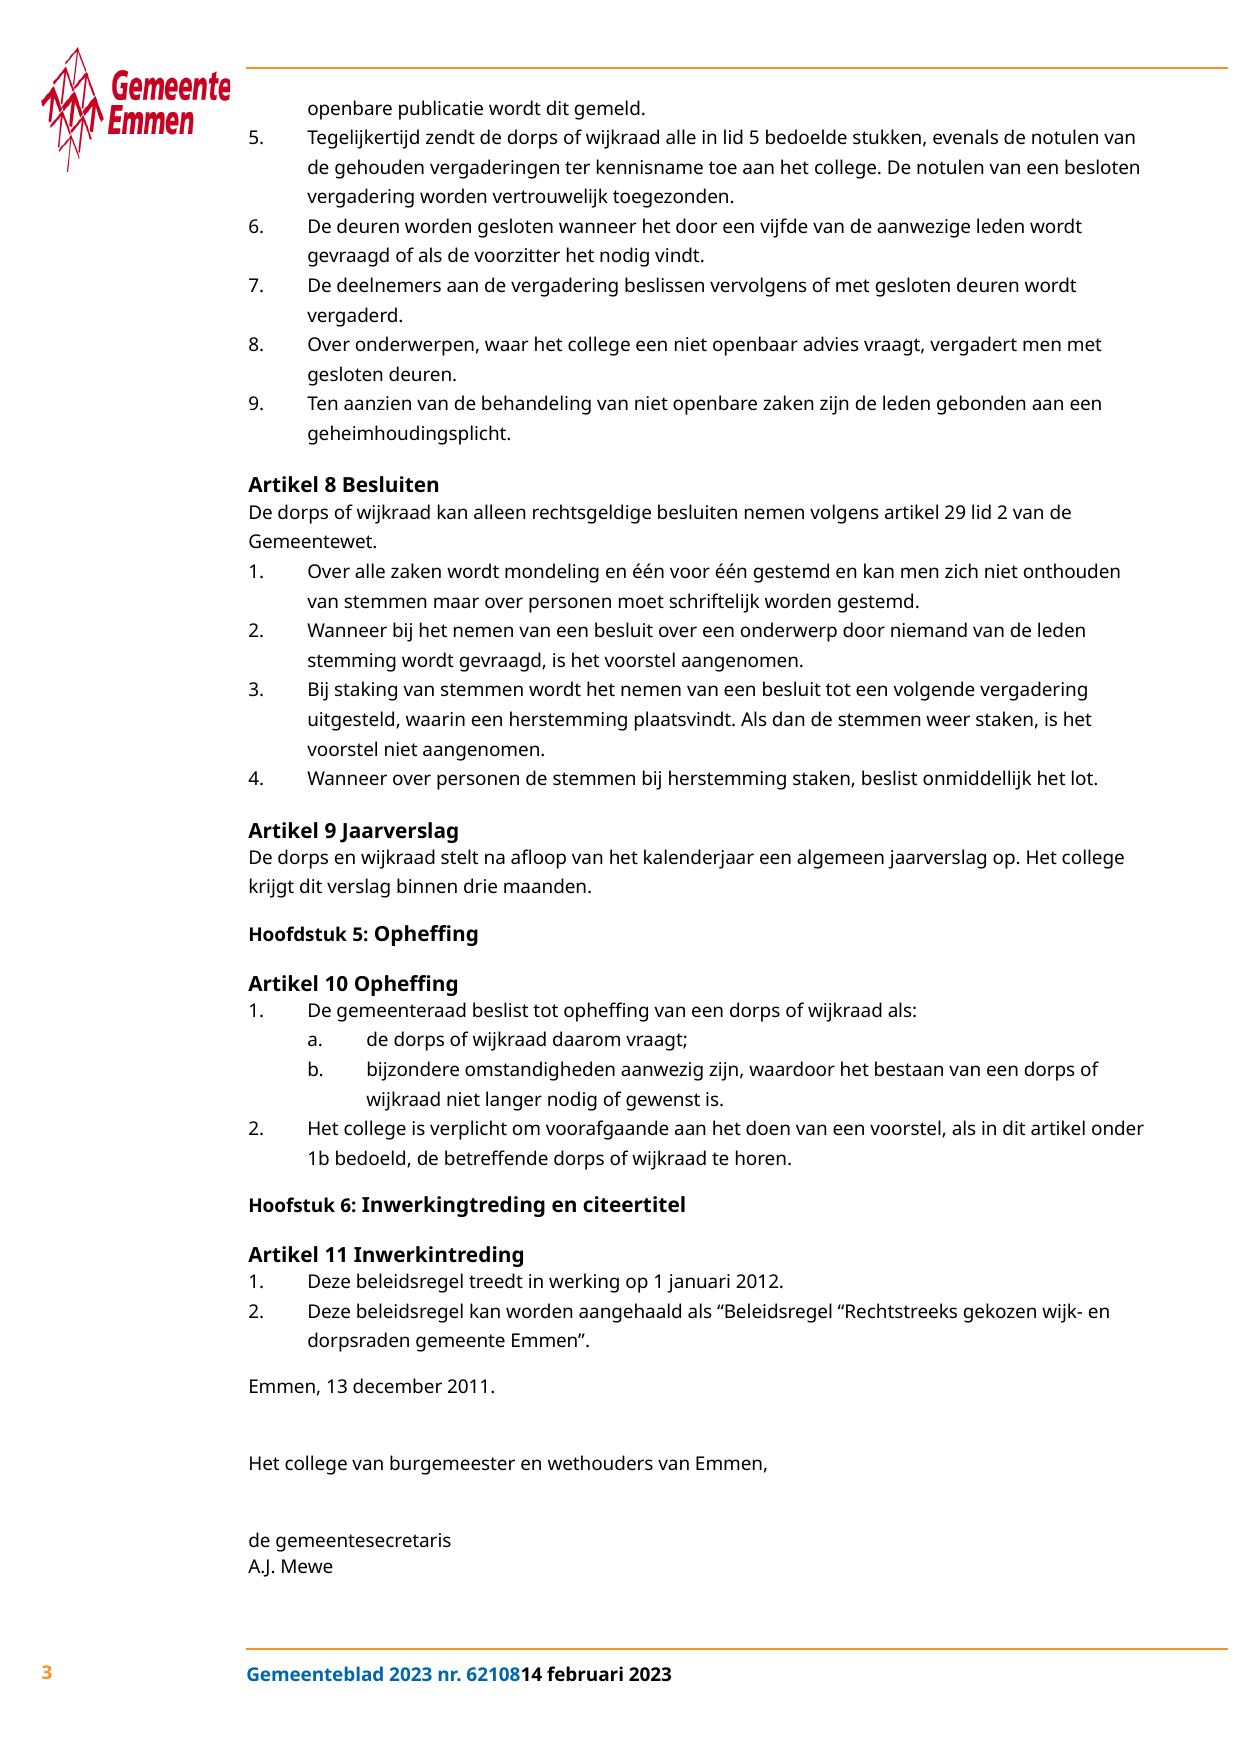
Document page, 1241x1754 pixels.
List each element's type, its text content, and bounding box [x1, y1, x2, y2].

text Emmen, 13 december 2011. [248, 1373, 1152, 1399]
list Tegelijkertijd zendt de dorps of wijkraad alle in lid 5 bedoelde stukken, evenals de notulen van de gehouden vergaderingen ter kennisname toe aan het college. De notulen van een besloten vergadering worden vertrouwelijk toegezonden. [248, 124, 1152, 209]
text Hoofstuk 6: Inwerkingtreding en citeertitel [248, 1191, 1152, 1219]
text A.J. Mewe [248, 1553, 1152, 1579]
list De gemeenteraad beslist tot opheffing van een dorps of wijkraad als: [248, 997, 1152, 1023]
text Hoofdstuk 5: Opheffing [248, 919, 1152, 948]
list Het college is verplicht om voorafgaande aan het doen van een voorstel, als in dit artikel onder 1b bedoeld, de betreffende dorps of wijkraad te horen. [248, 1115, 1152, 1171]
list de dorps of wijkraad daarom vraagt; [307, 1027, 1152, 1052]
list Over onderwerpen, waar het college een niet openbaar advies vraagt, vergadert men met gesloten deuren. [248, 331, 1152, 387]
list De deelnemers aan de vergadering beslissen vervolgens of met gesloten deuren wordt vergaderd. [248, 272, 1152, 328]
list Wanneer bij het nemen van een besluit over een onderwerp door niemand van de leden stemming wordt gevraagd, is het voorstel aangenomen. [248, 617, 1152, 673]
list Deze beleidsregel kan worden aangehaald als “Beleidsregel “Rechtstreeks gekozen wijk- en dorpsraden gemeente Emmen”. [248, 1298, 1152, 1353]
list Wanneer over personen de stemmen bij herstemming staken, beslist onmiddellijk het lot. [248, 765, 1152, 791]
picture [41, 47, 231, 172]
text de gemeentesecretaris [248, 1527, 1152, 1553]
text Het college van burgemeester en wethouders van Emmen, [248, 1450, 1152, 1476]
list bijzondere omstandigheden aanwezig zijn, waardoor het bestaan van een dorps of wijkraad niet langer nodig of gewenst is. [307, 1056, 1152, 1112]
text Artikel 11 Inwerkintreding [248, 1240, 1152, 1268]
text De dorps of wijkraad kan alleen rechtsgeldige besluiten nemen volgens artikel 29 lid 2 van de Gemeentewet. [248, 499, 1152, 554]
list Ten aanzien van de behandeling van niet openbare zaken zijn de leden gebonden aan een geheimhoudingsplicht. [248, 391, 1152, 446]
text Artikel 8 Besluiten [248, 471, 1152, 499]
list Bij staking van stemmen wordt het nemen van een besluit tot een volgende vergadering uitgesteld, waarin een herstemming plaatsvindt. Als dan de stemmen weer staken, is het voorstel niet aangenomen. [248, 677, 1152, 761]
list openbare publicatie wordt dit gemeld. [248, 95, 1152, 121]
list Deze beleidsregel treedt in werking op 1 januari 2012. [248, 1268, 1152, 1294]
text De dorps en wijkraad stelt na afloop van het kalenderjaar een algemeen jaarverslag op. Het college krijgt dit verslag binnen drie maanden. [248, 844, 1152, 899]
text Artikel 9 Jaarverslag [248, 816, 1152, 844]
list De deuren worden gesloten wanneer het door een vijfde van de aanwezige leden wordt gevraagd of als de voorzitter het nodig vindt. [248, 213, 1152, 268]
list Over alle zaken wordt mondeling en één voor één gestemd en kan men zich niet onthouden van stemmen maar over personen moet schriftelijk worden gestemd. [248, 558, 1152, 613]
text Artikel 10 Opheffing [248, 969, 1152, 997]
